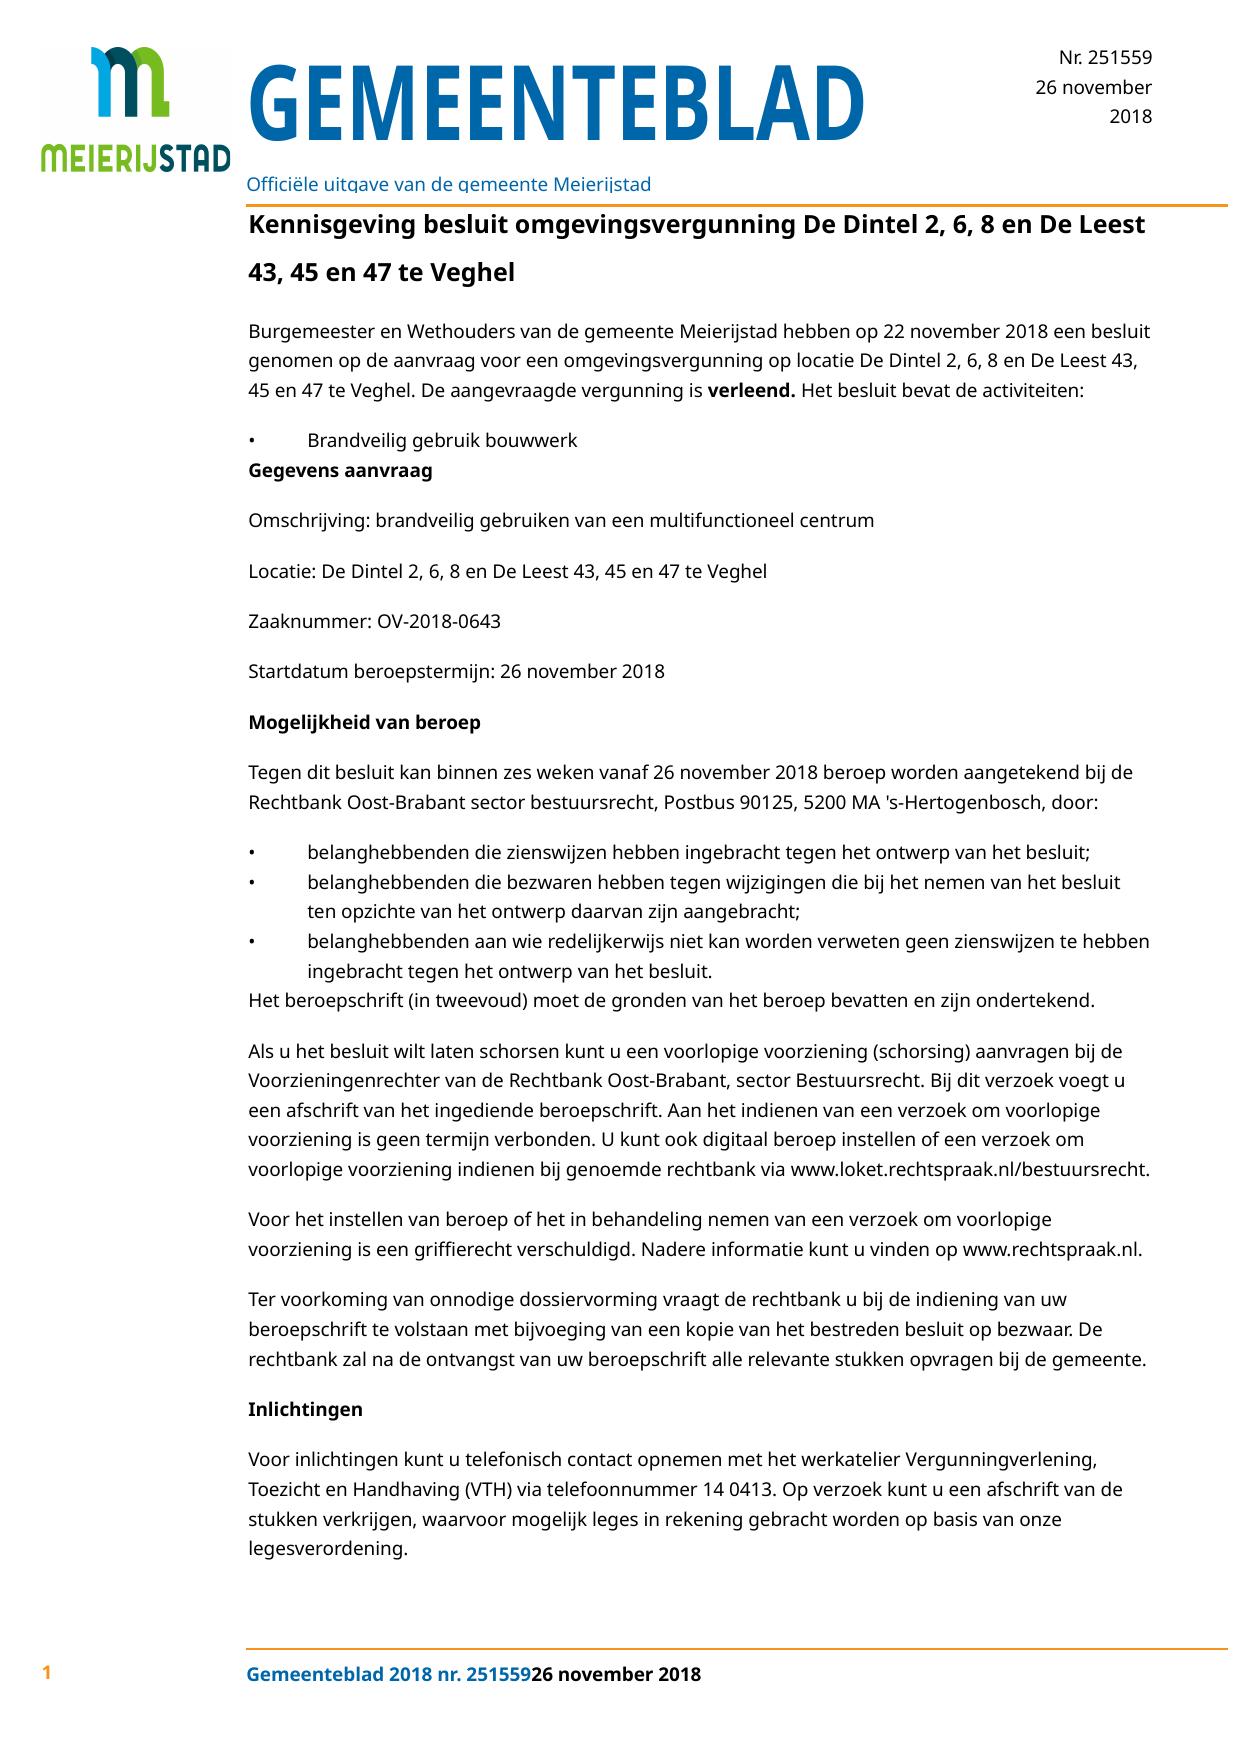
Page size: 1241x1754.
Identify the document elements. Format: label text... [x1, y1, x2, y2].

text Mogelijkheid van beroep [248, 709, 1152, 735]
text Omschrijving: brandveilig gebruiken van een multifunctioneel centrum [248, 507, 1152, 533]
text Locatie: De Dintel 2, 6, 8 en De Leest 43, 45 en 47 te Veghel [248, 558, 1152, 584]
list Brandveilig gebruik bouwwerk [248, 427, 1152, 453]
text Voor het instellen van beroep of het in behandeling nemen van een verzoek om voorlopige voorziening is een griffierecht verschuldigd. Nadere informatie kunt u vinden op www.rechtspraak.nl. [248, 1207, 1152, 1262]
list belanghebbenden die bezwaren hebben tegen wijzigingen die bij het nemen van het besluit ten opzichte van het ontwerp daarvan zijn aangebracht; [248, 869, 1152, 924]
text Het beroepschrift (in tweevoud) moet de gronden van het beroep bevatten en zijn ondertekend. [248, 987, 1152, 1013]
text Ter voorkoming van onnodige dossiervorming vraagt de rechtbank u bij de indiening van uw beroepschrift te volstaan met bijvoeging van een kopie van het bestreden besluit op bezwaar. De rechtbank zal na de ontvangst van uw beroepschrift alle relevante stukken opvragen bij de gemeente. [248, 1287, 1152, 1372]
text Inlichtingen [248, 1396, 1152, 1422]
text Tegen dit besluit kan binnen zes weken vanaf 26 november 2018 beroep worden aangetekend bij de Rechtbank Oost-Brabant sector bestuursrecht, Postbus 90125, 5200 MA 's-Hertogenbosch, door: [248, 759, 1152, 815]
text Kennisgeving besluit omgevingsvergunning De Dintel 2, 6, 8 en De Leest 43, 45 en 47 te Veghel [248, 207, 1152, 288]
text Gegevens aanvraag [248, 457, 1152, 483]
text Burgemeester en Wethouders van de gemeente Meierijstad hebben op 22 november 2018 een besluit genomen op de aanvraag voor een omgevingsvergunning op locatie De Dintel 2, 6, 8 en De Leest 43, 45 en 47 te Veghel. De aangevraagde vergunning is verleend. Het besluit bevat de activiteiten: [248, 318, 1152, 403]
list belanghebbenden aan wie redelijkerwijs niet kan worden verweten geen zienswijzen te hebben ingebracht tegen het ontwerp van het besluit. [248, 928, 1152, 984]
text Voor inlichtingen kunt u telefonisch contact opnemen met het werkatelier Vergunningverlening, Toezicht en Handhaving (VTH) via telefoonnummer 14 0413. Op verzoek kunt u een afschrift van de stukken verkrijgen, waarvoor mogelijk leges in rekening gebracht worden op basis van onze legesverordening. [248, 1447, 1152, 1561]
text Als u het besluit wilt laten schorsen kunt u een voorlopige voorziening (schorsing) aanvragen bij de Voorzieningenrechter van de Rechtbank Oost-Brabant, sector Bestuursrecht. Bij dit verzoek voegt u een afschrift van het ingediende beroepschrift. Aan het indienen van een verzoek om voorlopige voorziening is geen termijn verbonden. U kunt ook digitaal beroep instellen of een verzoek om voorlopige voorziening indienen bij genoemde rechtbank via www.loket.rechtspraak.nl/bestuursrecht. [248, 1038, 1152, 1182]
picture [41, 47, 231, 172]
text Startdatum beroepstermijn: 26 november 2018 [248, 659, 1152, 684]
list belanghebbenden die zienswijzen hebben ingebracht tegen het ontwerp van het besluit; [248, 839, 1152, 865]
text Zaaknummer: OV-2018-0643 [248, 608, 1152, 634]
